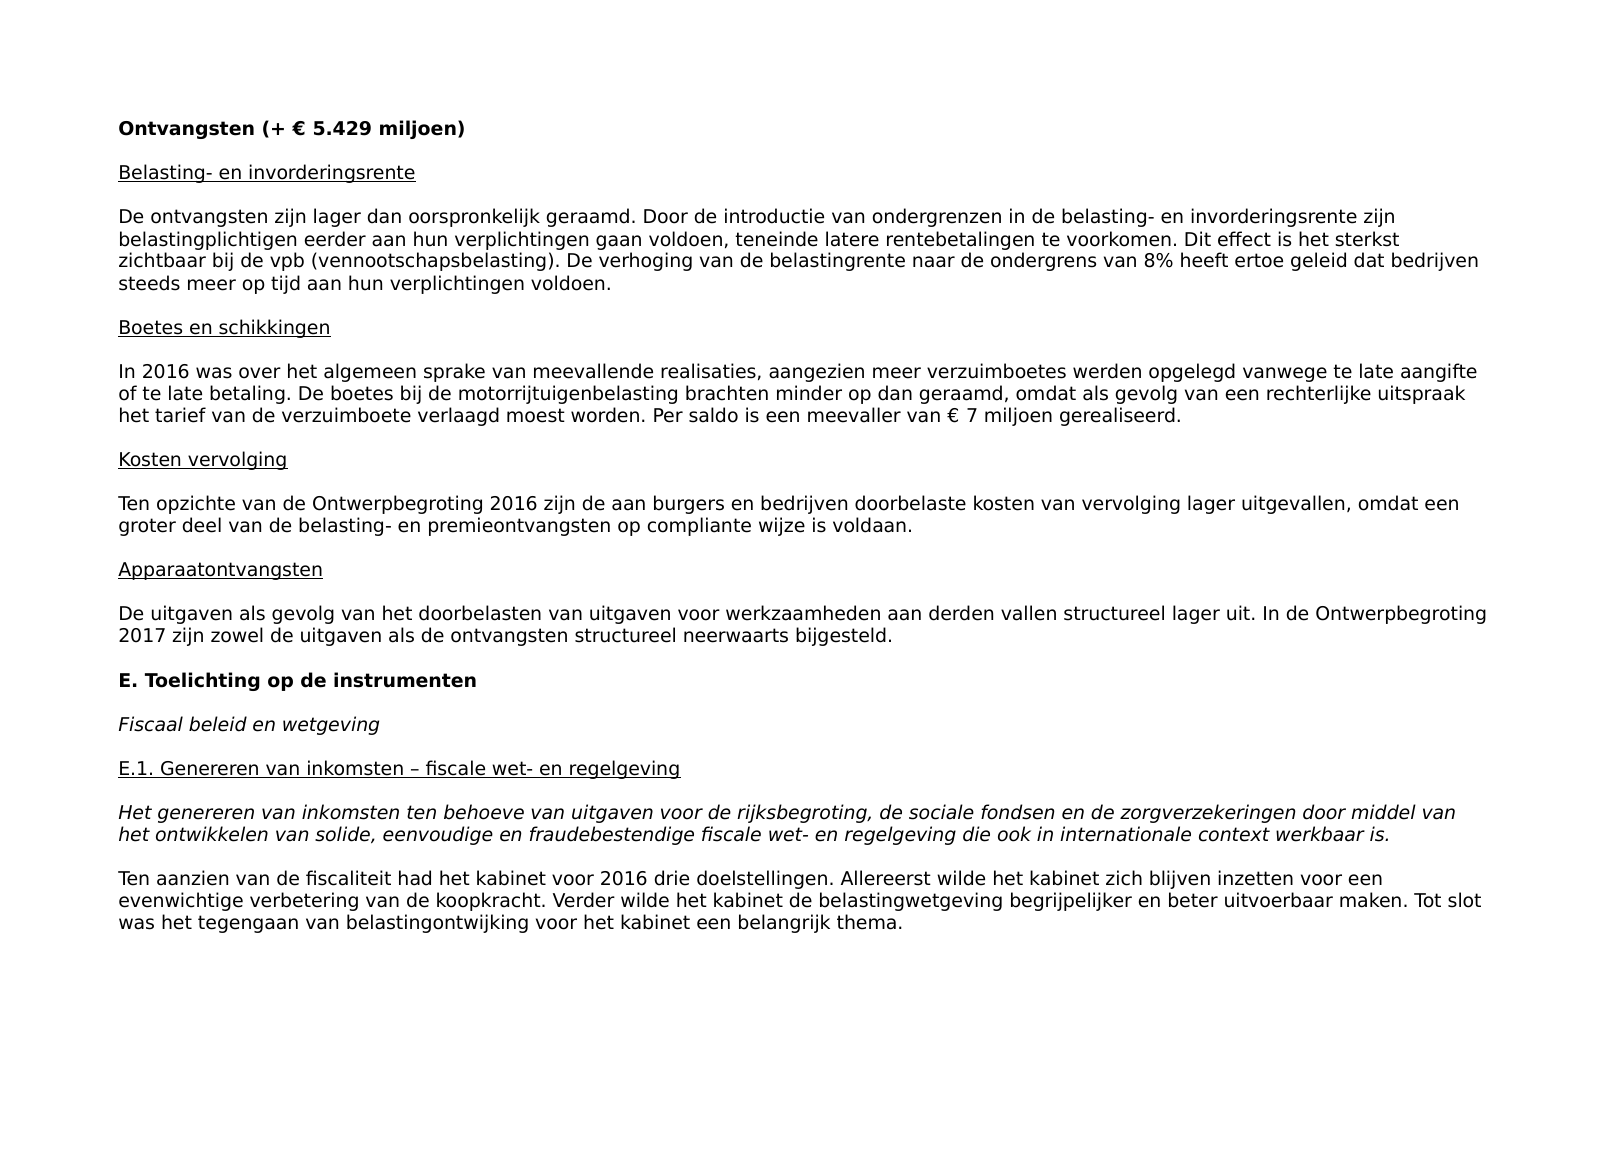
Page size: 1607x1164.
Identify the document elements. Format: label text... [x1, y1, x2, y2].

subtitle Apparaatontvangsten [118, 559, 1488, 581]
subtitle Belasting- en invorderingsrente [118, 162, 1488, 184]
subtitle Ontvangsten (+ € 5.429 miljoen) [118, 118, 1488, 140]
subtitle E. Toelichting op de instrumenten [118, 669, 1488, 691]
text Ten opzichte van de Ontwerpbegroting 2016 zijn de aan burgers en bedrijven doorbelaste kosten van vervolging lager uitgevallen, omdat een groter deel van de belasting- en premieontvangsten op compliante wijze is voldaan. [118, 493, 1488, 537]
text Ten aanzien van de fiscaliteit had het kabinet voor 2016 drie doelstellingen. Allereerst wilde het kabinet zich blijven inzetten voor een evenwichtige verbetering van de koopkracht. Verder wilde het kabinet de belastingwetgeving begrijpelijker en beter uitvoerbaar maken. Tot slot was het tegengaan van belastingontwijking voor het kabinet een belangrijk thema. [118, 868, 1488, 934]
subtitle Fiscaal beleid en wetgeving [118, 714, 1488, 736]
subtitle Kosten vervolging [118, 449, 1488, 471]
subtitle Boetes en schikkingen [118, 317, 1488, 338]
text De uitgaven als gevolg van het doorbelasten van uitgaven voor werkzaamheden aan derden vallen structureel lager uit. In de Ontwerpbegroting 2017 zijn zowel de uitgaven als de ontvangsten structureel neerwaarts bijgesteld. [118, 603, 1488, 647]
text In 2016 was over het algemeen sprake van meevallende realisaties, aangezien meer verzuimboetes werden opgelegd vanwege te late aangifte of te late betaling. De boetes bij de motorrijtuigenbelasting brachten minder op dan geraamd, omdat als gevolg van een rechterlijke uitspraak het tarief van de verzuimboete verlaagd moest worden. Per saldo is een meevaller van € 7 miljoen gerealiseerd. [118, 361, 1488, 427]
text De ontvangsten zijn lager dan oorspronkelijk geraamd. Door de introductie van ondergrenzen in de belasting- en invorderingsrente zijn belastingplichtigen eerder aan hun verplichtingen gaan voldoen, teneinde latere rentebetalingen te voorkomen. Dit effect is het sterkst zichtbaar bij de vpb (vennootschapsbelasting). De verhoging van de belastingrente naar de ondergrens van 8% heeft ertoe geleid dat bedrijven steeds meer op tijd aan hun verplichtingen voldoen. [118, 206, 1488, 294]
subtitle E.1. Genereren van inkomsten – fiscale wet- en regelgeving [118, 758, 1488, 780]
text Het genereren van inkomsten ten behoeve van uitgaven voor de rijksbegroting, de sociale fondsen en de zorgverzekeringen door middel van het ontwikkelen van solide, eenvoudige en fraudebestendige fiscale wet- en regelgeving die ook in internationale context werkbaar is. [118, 802, 1488, 846]
